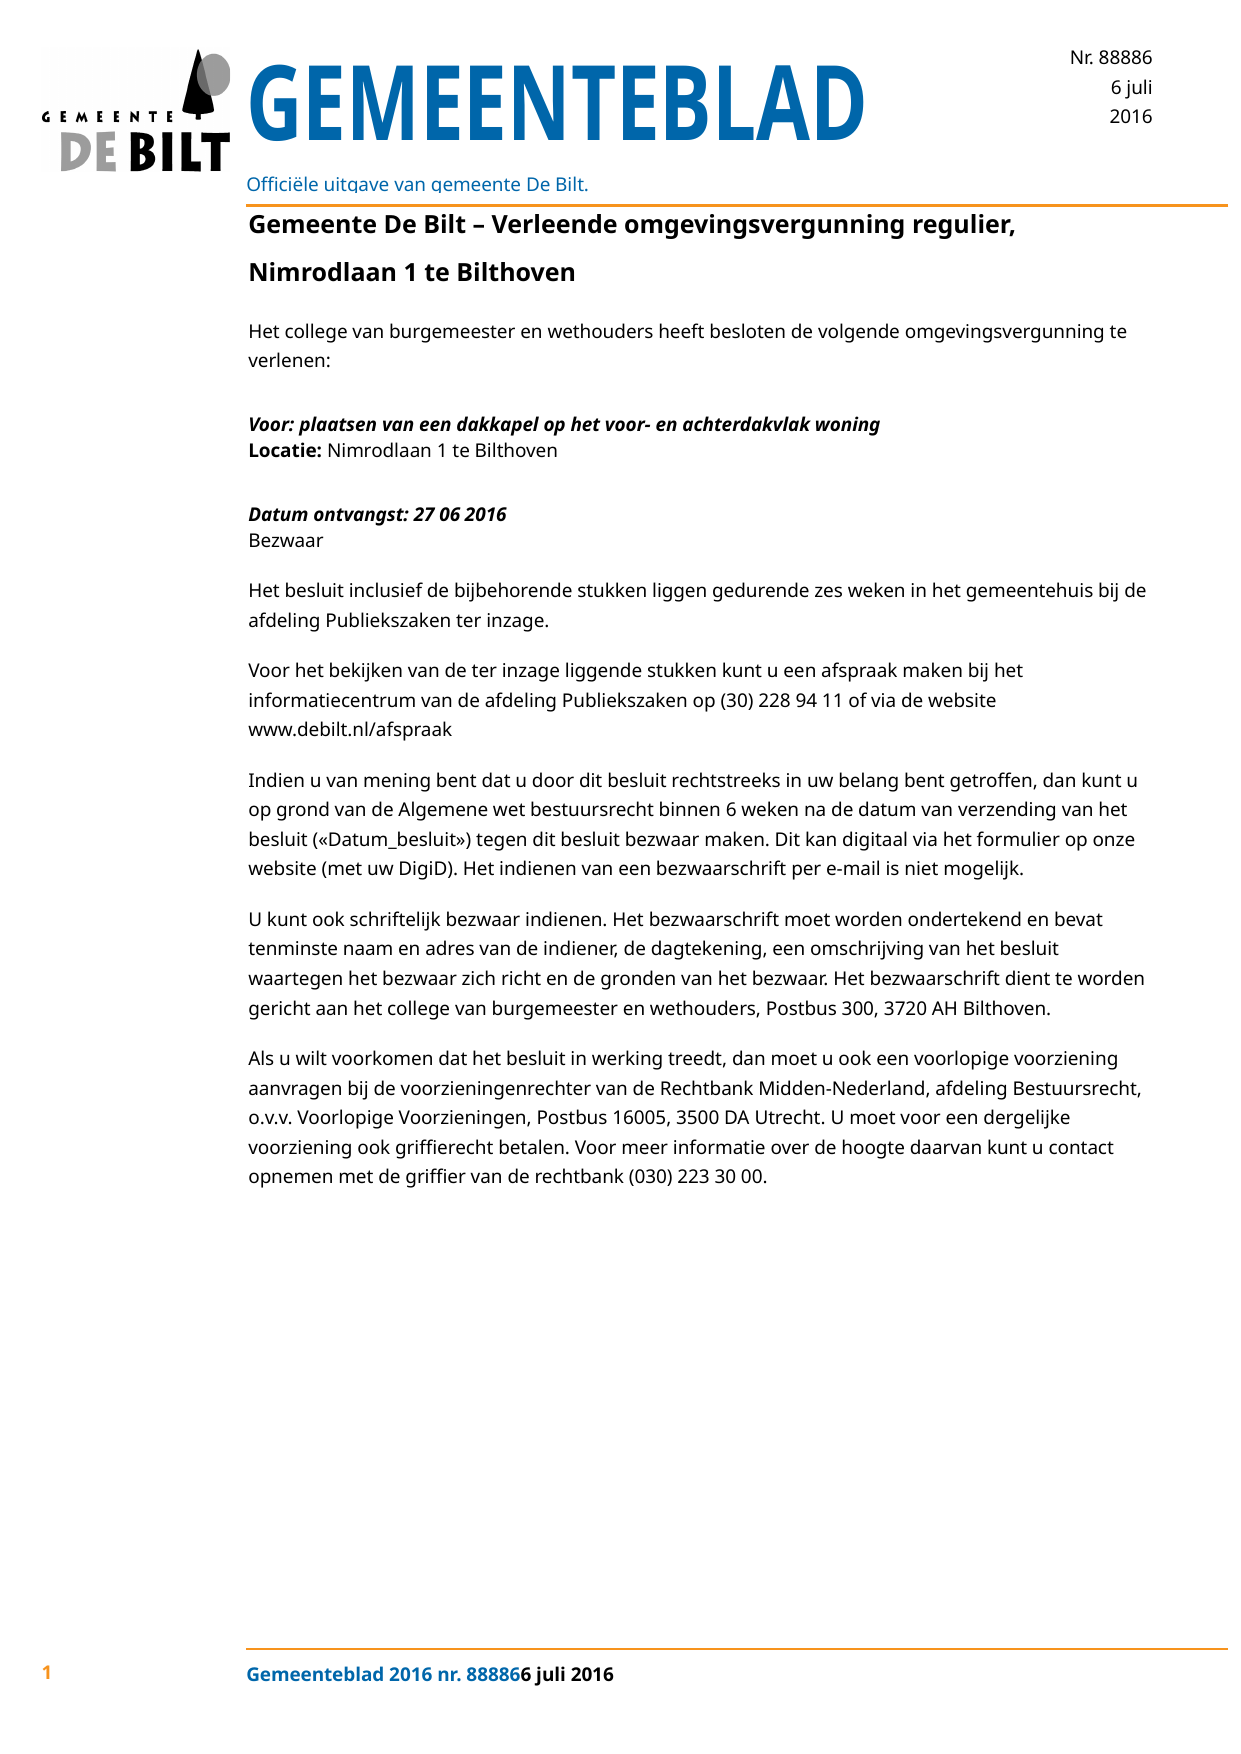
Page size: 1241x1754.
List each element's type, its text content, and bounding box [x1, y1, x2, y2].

picture [41, 47, 231, 172]
text Het besluit inclusief de bijbehorende stukken liggen gedurende zes weken in het gemeentehuis bij de afdeling Publiekszaken ter inzage. [248, 577, 1152, 633]
text Als u wilt voorkomen dat het besluit in werking treedt, dan moet u ook een voorlopige voorziening aanvragen bij de voorzieningenrechter van de Rechtbank Midden-Nederland, afdeling Bestuursrecht, o.v.v. Voorlopige Voorzieningen, Postbus 16005, 3500 DA Utrecht. U moet voor een dergelijke voorziening ook griffierecht betalen. Voor meer informatie over de hoogte daarvan kunt u contact opnemen met de griffier van de rechtbank (030) 223 30 00. [248, 1045, 1152, 1189]
text Het college van burgemeester en wethouders heeft besloten de volgende omgevingsvergunning te verlenen: [248, 318, 1152, 373]
text Voor: plaatsen van een dakkapel op het voor- en achterdakvlak woning [248, 411, 1152, 437]
text Datum ontvangst: 27 06 2016 [248, 501, 1152, 527]
text Indien u van mening bent dat u door dit besluit rechtstreeks in uw belang bent getroffen, dan kunt u op grond van de Algemene wet bestuursrecht binnen 6 weken na de datum van verzending van het besluit («Datum_besluit») tegen dit besluit bezwaar maken. Dit kan digitaal via het formulier op onze website (met uw DigiD). Het indienen van een bezwaarschrift per e-mail is niet mogelijk. [248, 767, 1152, 881]
text Gemeente De Bilt – Verleende omgevingsvergunning regulier, Nimrodlaan 1 te Bilthoven [248, 207, 1152, 288]
text Bezwaar [248, 527, 1152, 553]
text Locatie: Nimrodlaan 1 te Bilthoven [248, 437, 1152, 463]
text U kunt ook schriftelijk bezwaar indienen. Het bezwaarschrift moet worden ondertekend en bevat tenminste naam en adres van de indiener, de dagtekening, een omschrijving van het besluit waartegen het bezwaar zich richt en de gronden van het bezwaar. Het bezwaarschrift dient te worden gericht aan het college van burgemeester en wethouders, Postbus 300, 3720 AH Bilthoven. [248, 906, 1152, 1021]
text Voor het bekijken van de ter inzage liggende stukken kunt u een afspraak maken bij het informatiecentrum van de afdeling Publiekszaken op (30) 228 94 11 of via de website www.debilt.nl/afspraak [248, 657, 1152, 742]
